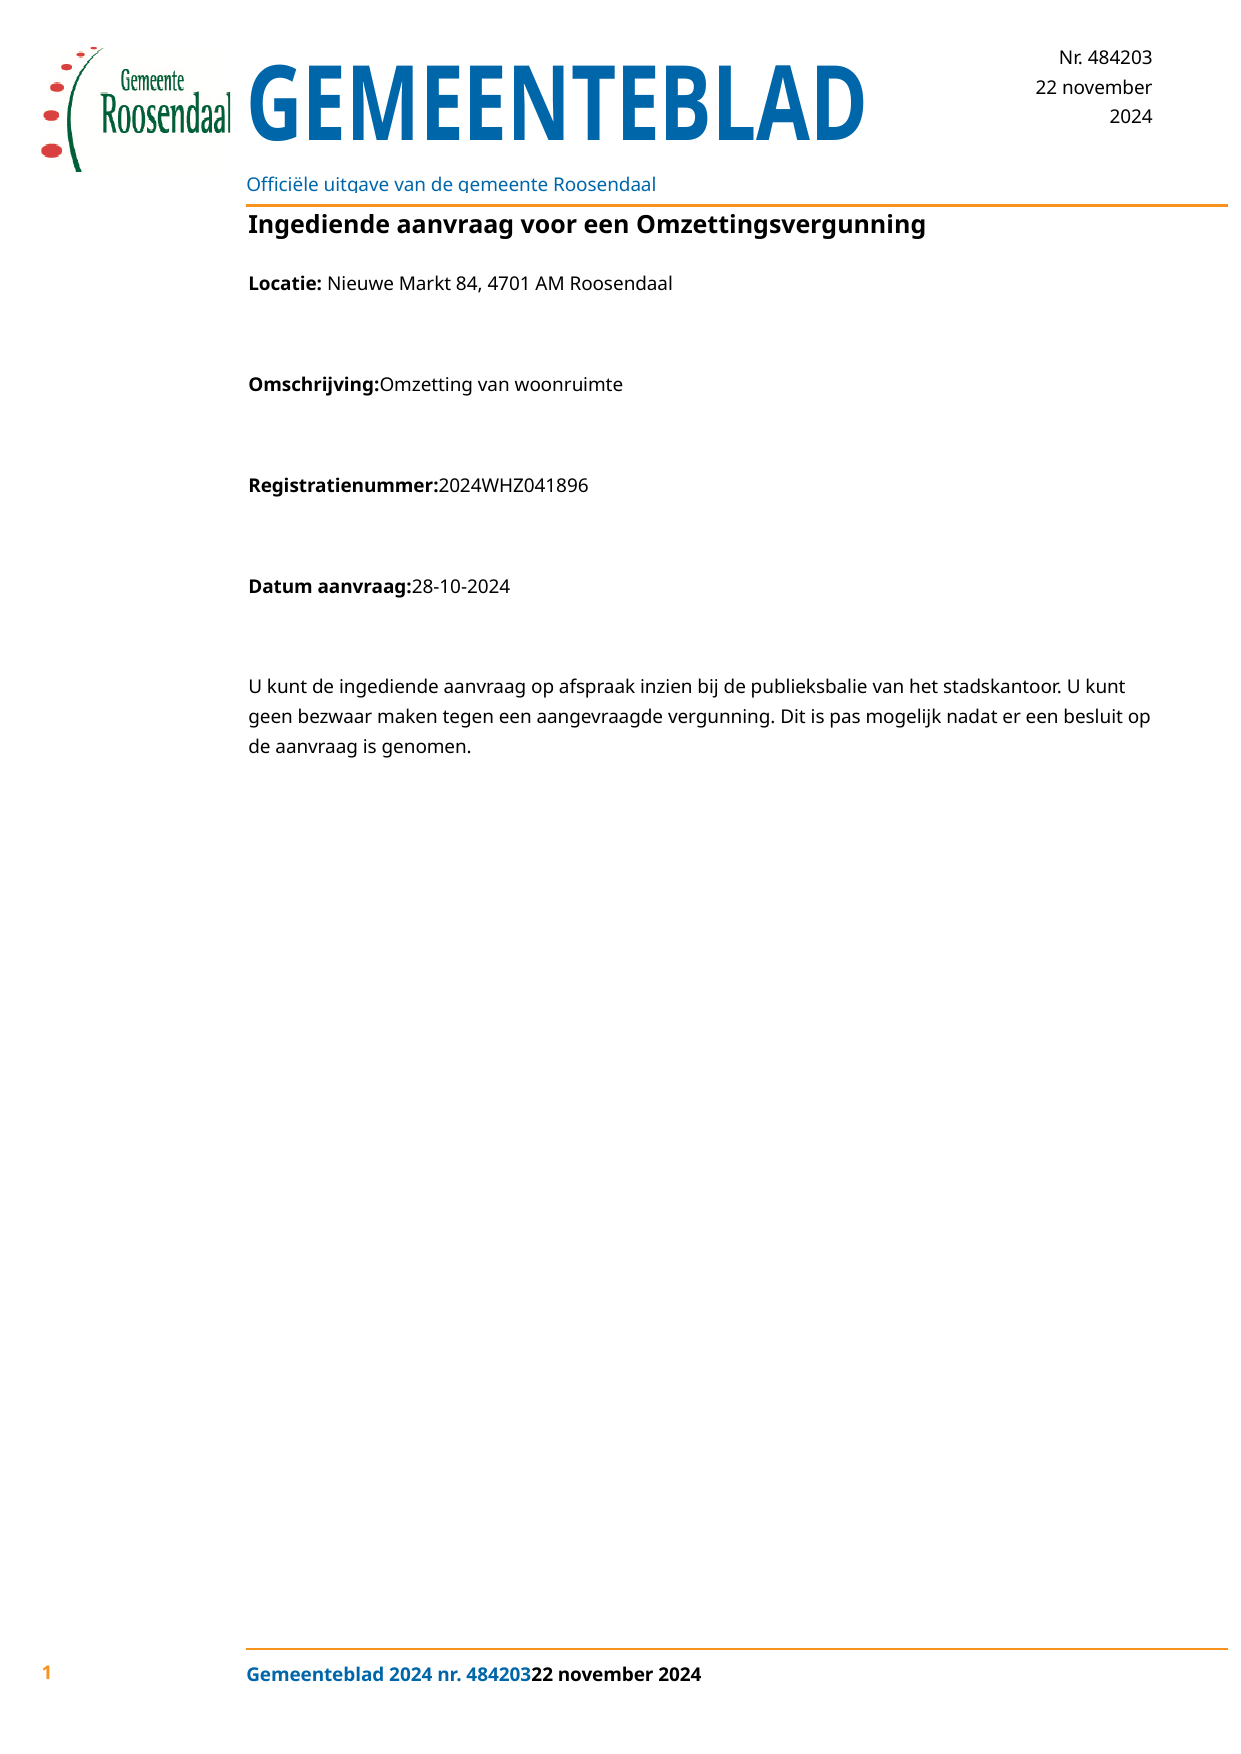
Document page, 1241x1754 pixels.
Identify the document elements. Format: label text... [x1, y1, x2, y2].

text Registratienummer:2024WHZ041896 [248, 472, 1152, 498]
text U kunt de ingediende aanvraag op afspraak inzien bij de publieksbalie van het stadskantoor. U kunt geen bezwaar maken tegen een aangevraagde vergunning. Dit is pas mogelijk nadat er een besluit op de aanvraag is genomen. [248, 674, 1152, 758]
picture [41, 47, 231, 172]
text Omschrijving:Omzetting van woonruimte [248, 371, 1152, 397]
text Locatie: Nieuwe Markt 84, 4701 AM Roosendaal [248, 270, 1152, 296]
text Datum aanvraag:28-10-2024 [248, 573, 1152, 598]
text Ingediende aanvraag voor een Omzettingsvergunning [248, 207, 1152, 241]
